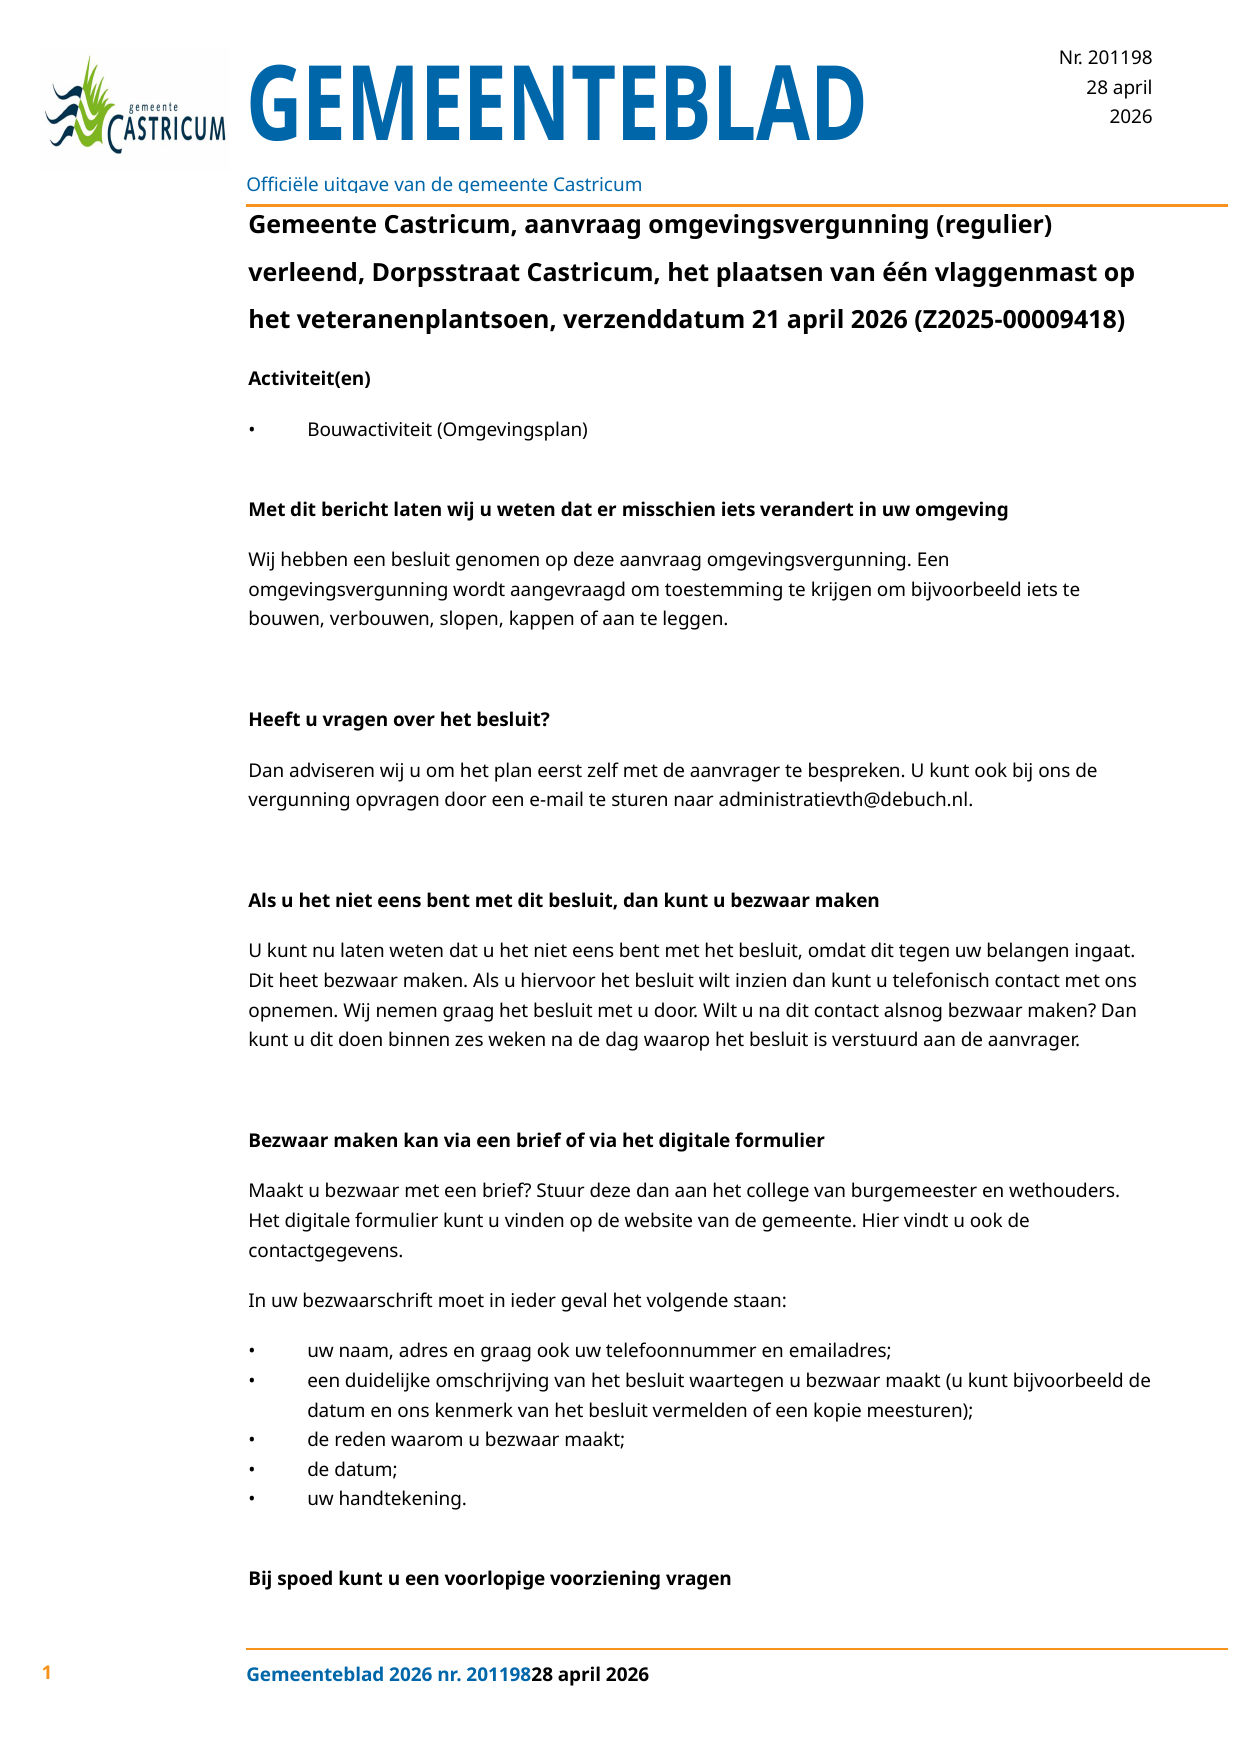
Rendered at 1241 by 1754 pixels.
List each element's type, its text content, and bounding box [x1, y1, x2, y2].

text Heeft u vragen over het besluit? [248, 706, 1152, 732]
picture [41, 47, 231, 172]
list de reden waarom u bezwaar maakt; [248, 1426, 1152, 1452]
text Dan adviseren wij u om het plan eerst zelf met de aanvrager te bespreken. U kunt ook bij ons de vergunning opvragen door een e-mail te sturen naar administratievth@debuch.nl. [248, 757, 1152, 812]
text Wij hebben een besluit genomen op deze aanvraag omgevingsvergunning. Een omgevingsvergunning wordt aangevraagd om toestemming te krijgen om bijvoorbeeld iets te bouwen, verbouwen, slopen, kappen of aan te leggen. [248, 546, 1152, 631]
text Als u het niet eens bent met dit besluit, dan kunt u bezwaar maken [248, 887, 1152, 913]
list uw naam, adres en graag ook uw telefoonnummer en emailadres; [248, 1338, 1152, 1363]
text U kunt nu laten weten dat u het niet eens bent met het besluit, omdat dit tegen uw belangen ingaat. Dit heet bezwaar maken. Als u hiervoor het besluit wilt inzien dan kunt u telefonisch contact met ons opnemen. Wij nemen graag het besluit met u door. Wilt u na dit contact alsnog bezwaar maken? Dan kunt u dit doen binnen zes weken na de dag waarop het besluit is verstuurd aan de aanvrager. [248, 938, 1152, 1052]
text In uw bezwaarschrift moet in ieder geval het volgende staan: [248, 1287, 1152, 1313]
text Maakt u bezwaar met een brief? Stuur deze dan aan het college van burgemeester en wethouders. Het digitale formulier kunt u vinden op de website van de gemeente. Hier vindt u ook de contactgegevens. [248, 1178, 1152, 1262]
list de datum; [248, 1456, 1152, 1482]
text Bezwaar maken kan via een brief of via het digitale formulier [248, 1127, 1152, 1153]
text Bij spoed kunt u een voorlopige voorziening vragen [248, 1566, 1152, 1591]
list een duidelijke omschrijving van het besluit waartegen u bezwaar maakt (u kunt bijvoorbeeld de datum en ons kenmerk van het besluit vermelden of een kopie meesturen); [248, 1367, 1152, 1422]
text Gemeente Castricum, aanvraag omgevingsvergunning (regulier) verleend, Dorpsstraat Castricum, het plaatsen van één vlaggenmast op het veteranenplantsoen, verzenddatum 21 april 2026 (Z2025-00009418) [248, 207, 1152, 336]
text Met dit bericht laten wij u weten dat er misschien iets verandert in uw omgeving [248, 496, 1152, 522]
list Bouwactiviteit (Omgevingsplan) [248, 416, 1152, 442]
text Activiteit(en) [248, 366, 1152, 391]
list uw handtekening. [248, 1486, 1152, 1511]
